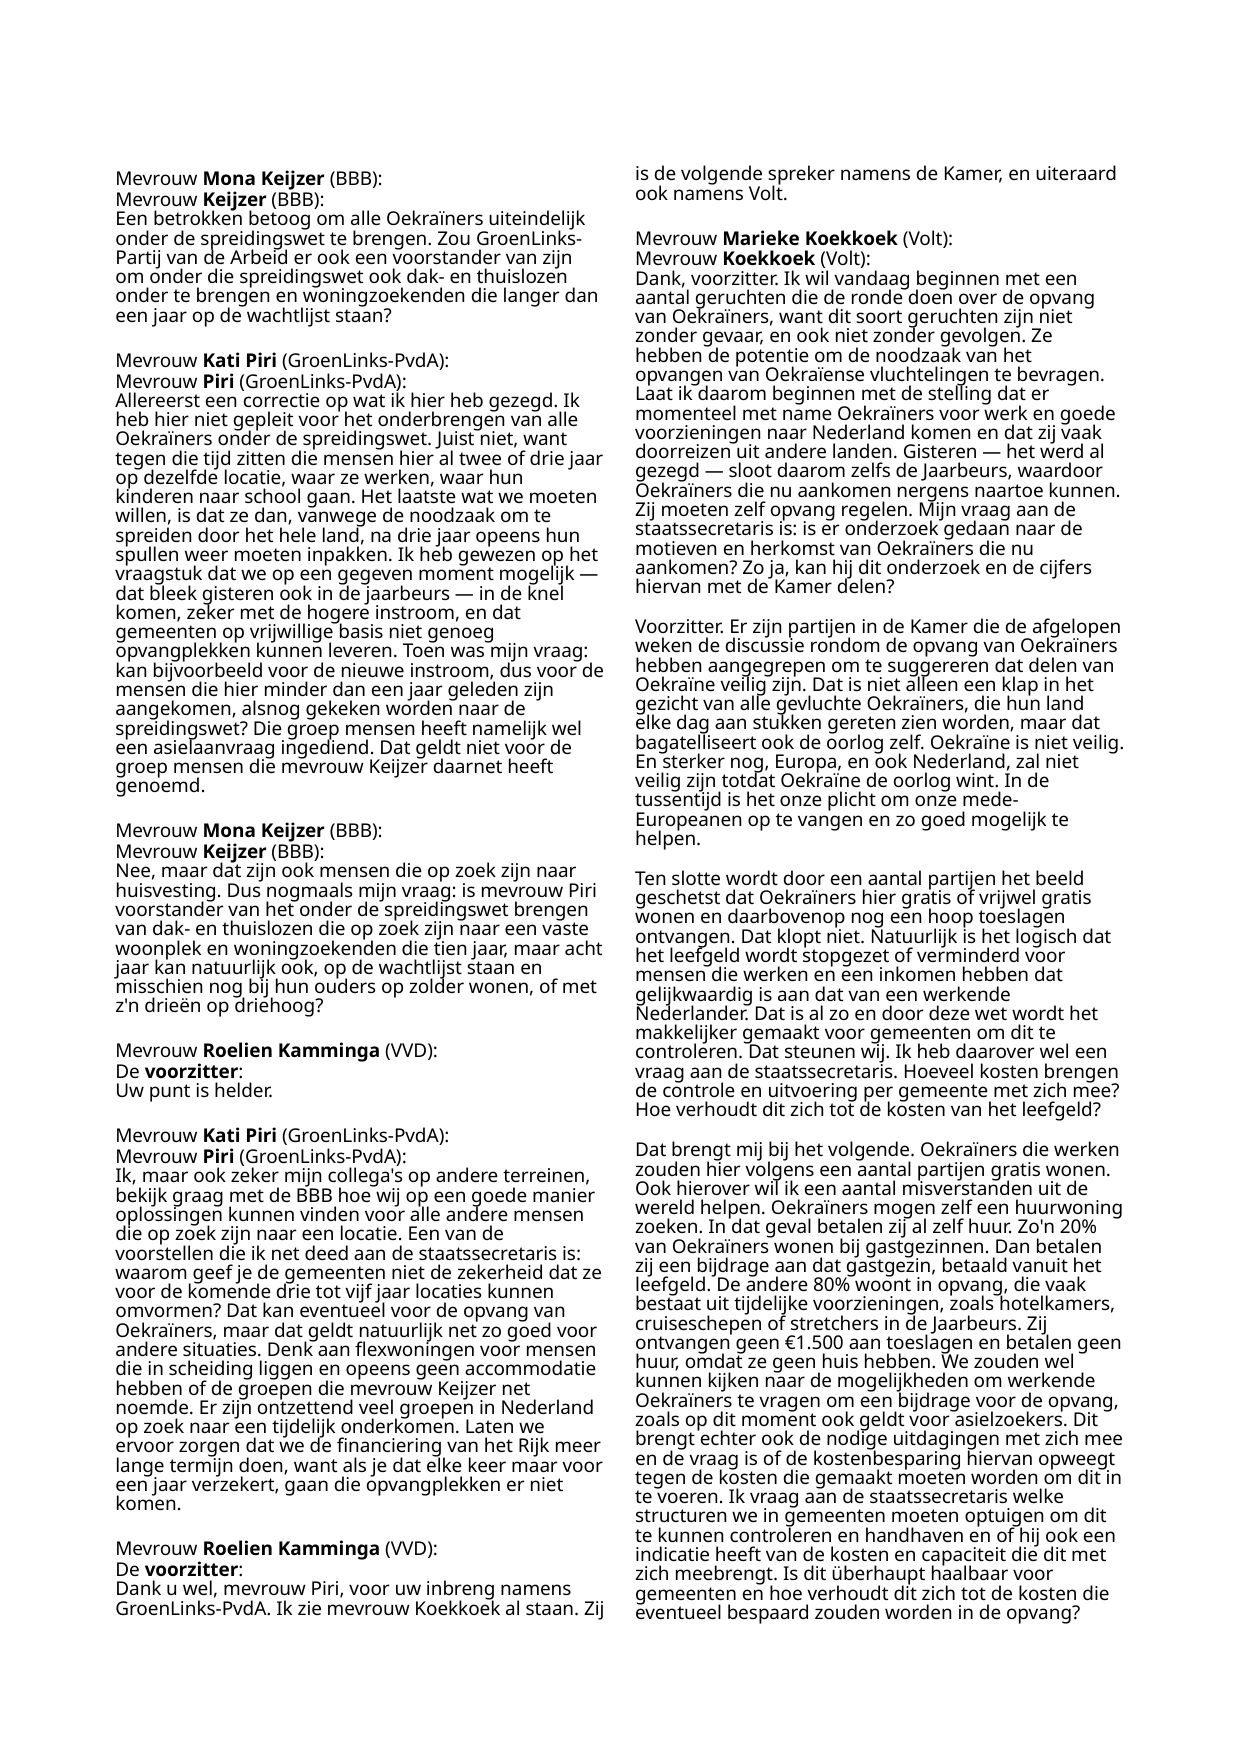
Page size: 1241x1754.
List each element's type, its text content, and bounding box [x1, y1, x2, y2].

text Ten slotte wordt door een aantal partijen het beeld geschetst dat Oekraïners hier gratis of vrijwel gratis wonen en daarbovenop nog een hoop toeslagen ontvangen. Dat klopt niet. Natuurlijk is het logisch dat het leefgeld wordt stopgezet of verminderd voor mensen die werken en een inkomen hebben dat gelijkwaardig is aan dat van een werkende Nederlander. Dat is al zo en door deze wet wordt het makkelijker gemaakt voor gemeenten om dit te controleren. Dat steunen wij. Ik heb daarover wel een vraag aan de staatssecretaris. Hoeveel kosten brengen de controle en uitvoering per gemeente met zich mee? Hoe verhoudt dit zich tot de kosten van het leefgeld? [635, 870, 1125, 1121]
text Ik, maar ook zeker mijn collega's op andere terreinen, bekijk graag met de BBB hoe wij op een goede manier oplossingen kunnen vinden voor alle andere mensen die op zoek zijn naar een locatie. Een van de voorstellen die ik net deed aan de staatssecretaris is: waarom geef je de gemeenten niet de zekerheid dat ze voor de komende drie tot vijf jaar locaties kunnen omvormen? Dat kan eventueel voor de opvang van Oekraïners, maar dat geldt natuurlijk net zo goed voor andere situaties. Denk aan flexwoningen voor mensen die in scheiding liggen en opeens geen accommodatie hebben of de groepen die mevrouw Keijzer net noemde. Er zijn ontzettend veel groepen in Nederland op zoek naar een tijdelijk onderkomen. Laten we ervoor zorgen dat we de financiering van het Rijk meer lange termijn doen, want als je dat elke keer maar voor een jaar verzekert, gaan die opvangplekken er niet komen. [115, 1167, 605, 1514]
text Mevrouw Kati Piri (GroenLinks-PvdA): [115, 347, 605, 373]
text Voorzitter. Er zijn partijen in de Kamer die de afgelopen weken de discussie rondom de opvang van Oekraïners hebben aangegrepen om te suggereren dat delen van Oekraïne veilig zijn. Dat is niet alleen een klap in het gezicht van alle gevluchte Oekraïners, die hun land elke dag aan stukken gereten zien worden, maar dat bagatelliseert ook de oorlog zelf. Oekraïne is niet veilig. En sterker nog, Europa, en ook Nederland, zal niet veilig zijn totdat Oekraïne de oorlog wint. In de tussentijd is het onze plicht om onze mede-Europeanen op te vangen en zo goed mogelijk te helpen. [635, 618, 1125, 849]
text is de volgende spreker namens de Kamer, en uiteraard ook namens Volt. [635, 165, 1125, 204]
text Mevrouw Mona Keijzer (BBB): [115, 817, 605, 843]
text Mevrouw Mona Keijzer (BBB): [115, 165, 605, 191]
text Dank u wel, mevrouw Piri, voor uw inbreng namens GroenLinks-PvdA. Ik zie mevrouw Koekkoek al staan. Zij [115, 1580, 605, 1619]
text De voorzitter: [115, 1561, 605, 1580]
text De voorzitter: [115, 1063, 605, 1082]
text Uw punt is helder. [115, 1082, 605, 1102]
text Dank, voorzitter. Ik wil vandaag beginnen met een aantal geruchten die de ronde doen over de opvang van Oekraïners, want dit soort geruchten zijn niet zonder gevaar, en ook niet zonder gevolgen. Ze hebben de potentie om de noodzaak van het opvangen van Oekraïense vluchtelingen te bevragen. Laat ik daarom beginnen met de stelling dat er momenteel met name Oekraïners voor werk en goede voorzieningen naar Nederland komen en dat zij vaak doorreizen uit andere landen. Gisteren — het werd al gezegd — sloot daarom zelfs de Jaarbeurs, waardoor Oekraïners die nu aankomen nergens naartoe kunnen. Zij moeten zelf opvang regelen. Mijn vraag aan de staatssecretaris is: is er onderzoek gedaan naar de motieven en herkomst van Oekraïners die nu aankomen? Zo ja, kan hij dit onderzoek en de cijfers hiervan met de Kamer delen? [635, 270, 1125, 597]
text Nee, maar dat zijn ook mensen die op zoek zijn naar huisvesting. Dus nogmaals mijn vraag: is mevrouw Piri voorstander van het onder de spreidingswet brengen van dak- en thuislozen die op zoek zijn naar een vaste woonplek en woningzoekenden die tien jaar, maar acht jaar kan natuurlijk ook, op de wachtlijst staan en misschien nog bij hun ouders op zolder wonen, of met z'n drieën op driehoog? [115, 862, 605, 1017]
text Mevrouw Koekkoek (Volt): [635, 250, 1125, 270]
text Mevrouw Roelien Kamminga (VVD): [115, 1535, 605, 1561]
text Mevrouw Kati Piri (GroenLinks-PvdA): [115, 1122, 605, 1148]
text Mevrouw Piri (GroenLinks-PvdA): [115, 373, 605, 392]
text Mevrouw Keijzer (BBB): [115, 191, 605, 210]
text Mevrouw Keijzer (BBB): [115, 843, 605, 862]
text Dat brengt mij bij het volgende. Oekraïners die werken zouden hier volgens een aantal partijen gratis wonen. Ook hierover wil ik een aantal misverstanden uit de wereld helpen. Oekraïners mogen zelf een huurwoning zoeken. In dat geval betalen zij al zelf huur. Zo'n 20% van Oekraïners wonen bij gastgezinnen. Dan betalen zij een bijdrage aan dat gastgezin, betaald vanuit het leefgeld. De andere 80% woont in opvang, die vaak bestaat uit tijdelijke voorzieningen, zoals hotelkamers, cruiseschepen of stretchers in de Jaarbeurs. Zij ontvangen geen €1.500 aan toeslagen en betalen geen huur, omdat ze geen huis hebben. We zouden wel kunnen kijken naar de mogelijkheden om werkende Oekraïners te vragen om een bijdrage voor de opvang, zoals op dit moment ook geldt voor asielzoekers. Dit brengt echter ook de nodige uitdagingen met zich mee en de vraag is of de kostenbesparing hiervan opweegt tegen de kosten die gemaakt moeten worden om dit in te voeren. Ik vraag aan de staatssecretaris welke structuren we in gemeenten moeten optuigen om dit te kunnen controleren en handhaven en of hij ook een indicatie heeft van de kosten en capaciteit die dit met zich meebrengt. Is dit überhaupt haalbaar voor gemeenten en hoe verhoudt dit zich tot de kosten die eventueel bespaard zouden worden in de opvang? [635, 1141, 1125, 1623]
text Mevrouw Roelien Kamminga (VVD): [115, 1037, 605, 1063]
text Allereerst een correctie op wat ik hier heb gezegd. Ik heb hier niet gepleit voor het onderbrengen van alle Oekraïners onder de spreidingswet. Juist niet, want tegen die tijd zitten die mensen hier al twee of drie jaar op dezelfde locatie, waar ze werken, waar hun kinderen naar school gaan. Het laatste wat we moeten willen, is dat ze dan, vanwege de noodzaak om te spreiden door het hele land, na drie jaar opeens hun spullen weer moeten inpakken. Ik heb gewezen op het vraagstuk dat we op een gegeven moment mogelijk — dat bleek gisteren ook in de jaarbeurs — in de knel komen, zeker met de hogere instroom, en dat gemeenten op vrijwillige basis niet genoeg opvangplekken kunnen leveren. Toen was mijn vraag: kan bijvoorbeeld voor de nieuwe instroom, dus voor de mensen die hier minder dan een jaar geleden zijn aangekomen, alsnog gekeken worden naar de spreidingswet? Die groep mensen heeft namelijk wel een asielaanvraag ingediend. Dat geldt niet voor de groep mensen die mevrouw Keijzer daarnet heeft genoemd. [115, 392, 605, 797]
text Mevrouw Marieke Koekkoek (Volt): [635, 225, 1125, 250]
text Een betrokken betoog om alle Oekraïners uiteindelijk onder de spreidingswet te brengen. Zou GroenLinks-Partij van de Arbeid er ook een voorstander van zijn om onder die spreidingswet ook dak- en thuislozen onder te brengen en woningzoekenden die langer dan een jaar op de wachtlijst staan? [115, 210, 605, 326]
text Mevrouw Piri (GroenLinks-PvdA): [115, 1148, 605, 1167]
